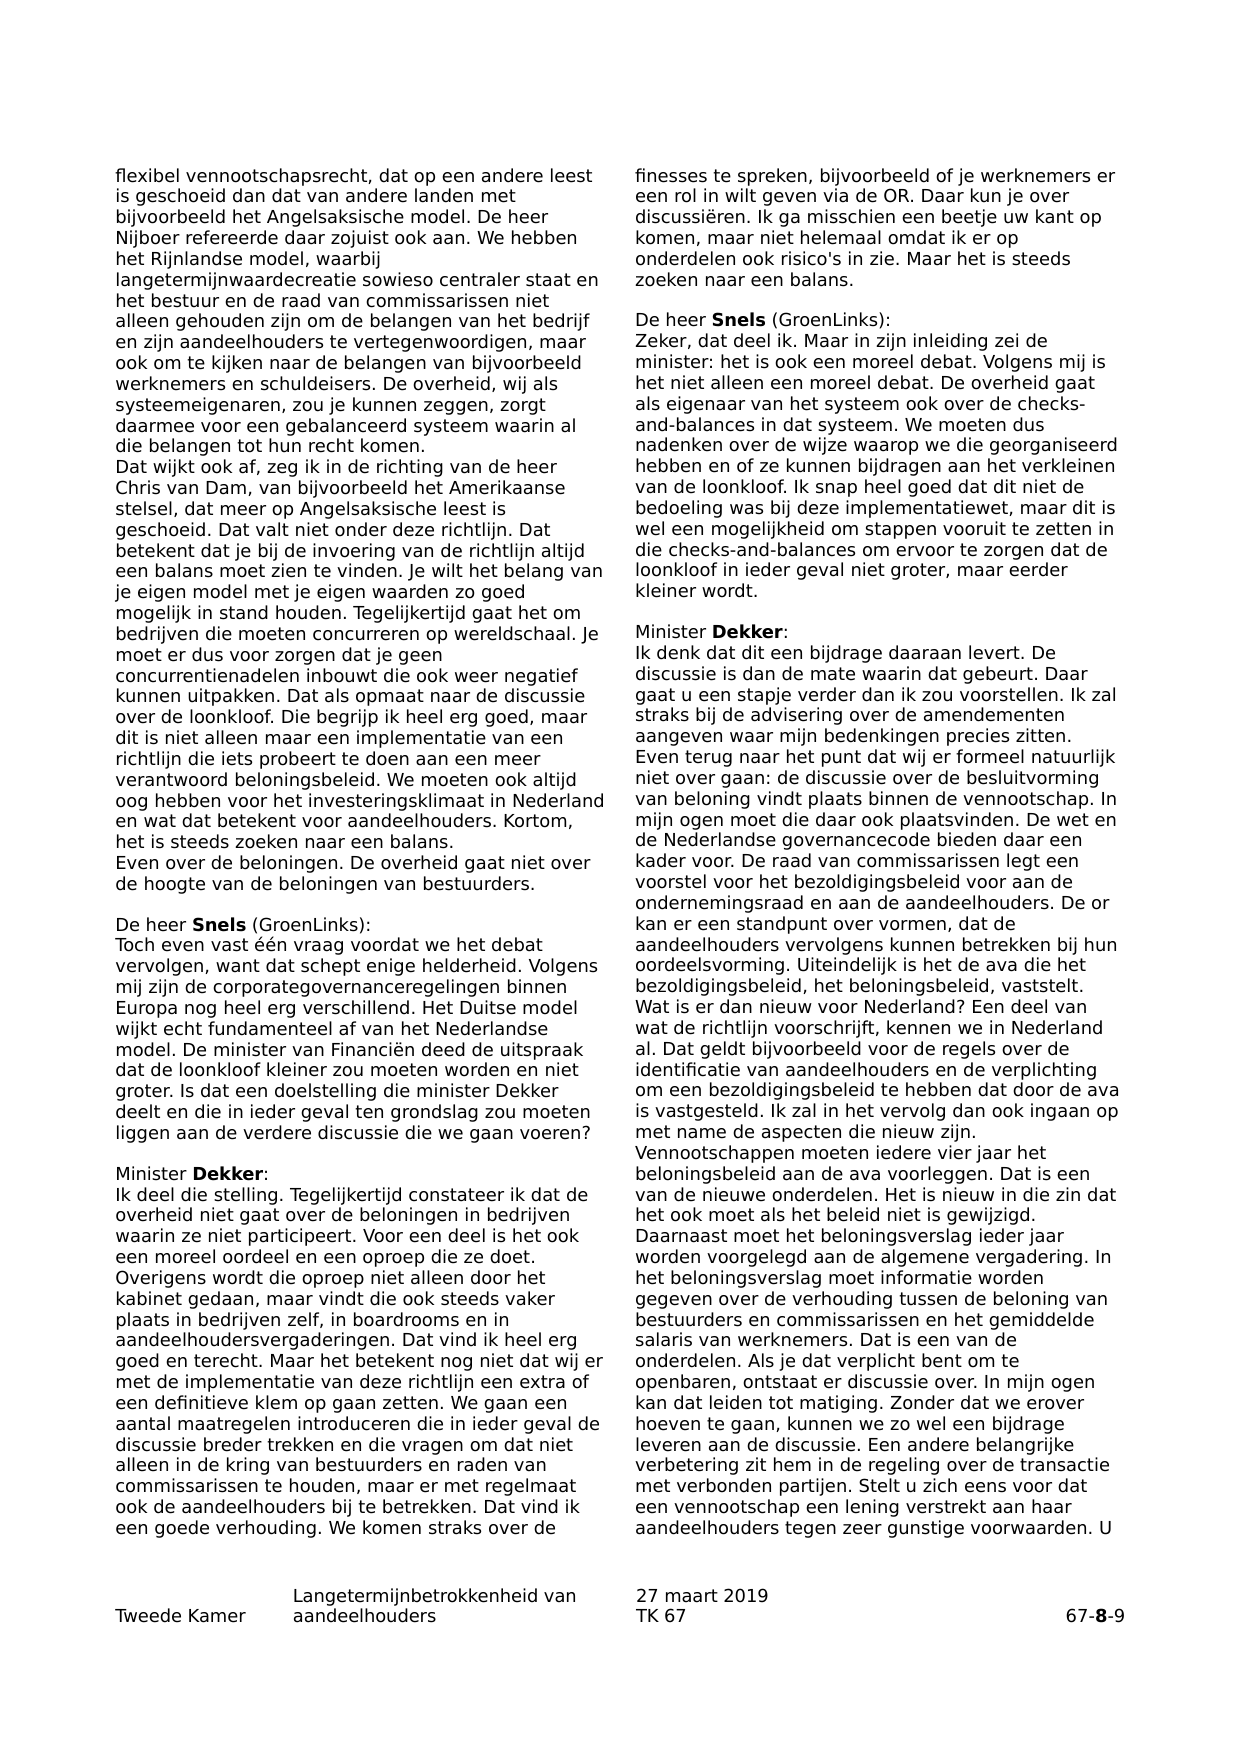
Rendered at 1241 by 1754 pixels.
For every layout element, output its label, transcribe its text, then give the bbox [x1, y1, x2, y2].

text Minister Dekker: [115, 1163, 605, 1184]
text Ik deel die stelling. Tegelijkertijd constateer ik dat de overheid niet gaat over de beloningen in bedrijven waarin ze niet participeert. Voor een deel is het ook een moreel oordeel en een oproep die ze doet. Overigens wordt die oproep niet alleen door het kabinet gedaan, maar vindt die ook steeds vaker plaats in bedrijven zelf, in boardrooms en in aandeelhoudersvergaderingen. Dat vind ik heel erg goed en terecht. Maar het betekent nog niet dat wij er met de implementatie van deze richtlijn een extra of een definitieve klem op gaan zetten. We gaan een aantal maatregelen introduceren die in ieder geval de discussie breder trekken en die vragen om dat niet alleen in de kring van bestuurders en raden van commissarissen te houden, maar er met regelmaat ook de aandeelhouders bij te betrekken. Dat vind ik een goede verhouding. We komen straks over de [115, 1184, 605, 1538]
text Even over de beloningen. De overheid gaat niet over de hoogte van de beloningen van bestuurders. [115, 853, 605, 894]
text De heer Snels (GroenLinks): [635, 310, 1125, 331]
text Wat is er dan nieuw voor Nederland? Een deel van wat de richtlijn voorschrijft, kennen we in Nederland al. Dat geldt bijvoorbeeld voor de regels over de identificatie van aandeelhouders en de verplichting om een bezoldigingsbeleid te hebben dat door de ava is vastgesteld. Ik zal in het vervolg dan ook ingaan op met name de aspecten die nieuw zijn. [635, 997, 1125, 1143]
text Dat wijkt ook af, zeg ik in de richting van de heer Chris van Dam, van bijvoorbeeld het Amerikaanse stelsel, dat meer op Angelsaksische leest is geschoeid. Dat valt niet onder deze richtlijn. Dat betekent dat je bij de invoering van de richtlijn altijd een balans moet zien te vinden. Je wilt het belang van je eigen model met je eigen waarden zo goed mogelijk in stand houden. Tegelijkertijd gaat het om bedrijven die moeten concurreren op wereldschaal. Je moet er dus voor zorgen dat je geen concurrentienadelen inbouwt die ook weer negatief kunnen uitpakken. Dat als opmaat naar de discussie over de loonkloof. Die begrijp ik heel erg goed, maar dit is niet alleen maar een implementatie van een richtlijn die iets probeert te doen aan een meer verantwoord beloningsbeleid. We moeten ook altijd oog hebben voor het investeringsklimaat in Nederland en wat dat betekent voor aandeelhouders. Kortom, het is steeds zoeken naar een balans. [115, 457, 605, 853]
text Ik denk dat dit een bijdrage daaraan levert. De discussie is dan de mate waarin dat gebeurt. Daar gaat u een stapje verder dan ik zou voorstellen. Ik zal straks bij de advisering over de amendementen aangeven waar mijn bedenkingen precies zitten. [635, 643, 1125, 747]
text Even terug naar het punt dat wij er formeel natuurlijk niet over gaan: de discussie over de besluitvorming van beloning vindt plaats binnen de vennootschap. In mijn ogen moet die daar ook plaatsvinden. De wet en de Nederlandse governancecode bieden daar een kader voor. De raad van commissarissen legt een voorstel voor het bezoldigingsbeleid voor aan de ondernemingsraad en aan de aandeelhouders. De or kan er een standpunt over vormen, dat de aandeelhouders vervolgens kunnen betrekken bij hun oordeelsvorming. Uiteindelijk is het de ava die het bezoldigingsbeleid, het beloningsbeleid, vaststelt. [635, 747, 1125, 997]
text Vennootschappen moeten iedere vier jaar het beloningsbeleid aan de ava voorleggen. Dat is een van de nieuwe onderdelen. Het is nieuw in die zin dat het ook moet als het beleid niet is gewijzigd. Daarnaast moet het beloningsverslag ieder jaar worden voorgelegd aan de algemene vergadering. In het beloningsverslag moet informatie worden gegeven over de verhouding tussen de beloning van bestuurders en commissarissen en het gemiddelde salaris van werknemers. Dat is een van de onderdelen. Als je dat verplicht bent om te openbaren, ontstaat er discussie over. In mijn ogen kan dat leiden tot matiging. Zonder dat we erover hoeven te gaan, kunnen we zo wel een bijdrage leveren aan de discussie. Een andere belangrijke verbetering zit hem in de regeling over de transactie met verbonden partijen. Stelt u zich eens voor dat een vennootschap een lening verstrekt aan haar aandeelhouders tegen zeer gunstige voorwaarden. U [635, 1143, 1125, 1538]
text finesses te spreken, bijvoorbeeld of je werknemers er een rol in wilt geven via de OR. Daar kun je over discussiëren. Ik ga misschien een beetje uw kant op komen, maar niet helemaal omdat ik er op onderdelen ook risico's in zie. Maar het is steeds zoeken naar een balans. [635, 165, 1125, 290]
text Toch even vast één vraag voordat we het debat vervolgen, want dat schept enige helderheid. Volgens mij zijn de corporategovernanceregelingen binnen Europa nog heel erg verschillend. Het Duitse model wijkt echt fundamenteel af van het Nederlandse model. De minister van Financiën deed de uitspraak dat de loonkloof kleiner zou moeten worden en niet groter. Is dat een doelstelling die minister Dekker deelt en die in ieder geval ten grondslag zou moeten liggen aan de verdere discussie die we gaan voeren? [115, 935, 605, 1143]
text Minister Dekker: [635, 622, 1125, 643]
text flexibel vennootschapsrecht, dat op een andere leest is geschoeid dan dat van andere landen met bijvoorbeeld het Angelsaksische model. De heer Nijboer refereerde daar zojuist ook aan. We hebben het Rijnlandse model, waarbij langetermijnwaardecreatie sowieso centraler staat en het bestuur en de raad van commissarissen niet alleen gehouden zijn om de belangen van het bedrijf en zijn aandeelhouders te vertegenwoordigen, maar ook om te kijken naar de belangen van bijvoorbeeld werknemers en schuldeisers. De overheid, wij als systeemeigenaren, zou je kunnen zeggen, zorgt daarmee voor een gebalanceerd systeem waarin al die belangen tot hun recht komen. [115, 165, 605, 457]
text De heer Snels (GroenLinks): [115, 914, 605, 935]
text Zeker, dat deel ik. Maar in zijn inleiding zei de minister: het is ook een moreel debat. Volgens mij is het niet alleen een moreel debat. De overheid gaat als eigenaar van het systeem ook over de checks-and-balances in dat systeem. We moeten dus nadenken over de wijze waarop we die georganiseerd hebben en of ze kunnen bijdragen aan het verkleinen van de loonkloof. Ik snap heel goed dat dit niet de bedoeling was bij deze implementatiewet, maar dit is wel een mogelijkheid om stappen vooruit te zetten in die checks-and-balances om ervoor te zorgen dat de loonkloof in ieder geval niet groter, maar eerder kleiner wordt. [635, 331, 1125, 602]
